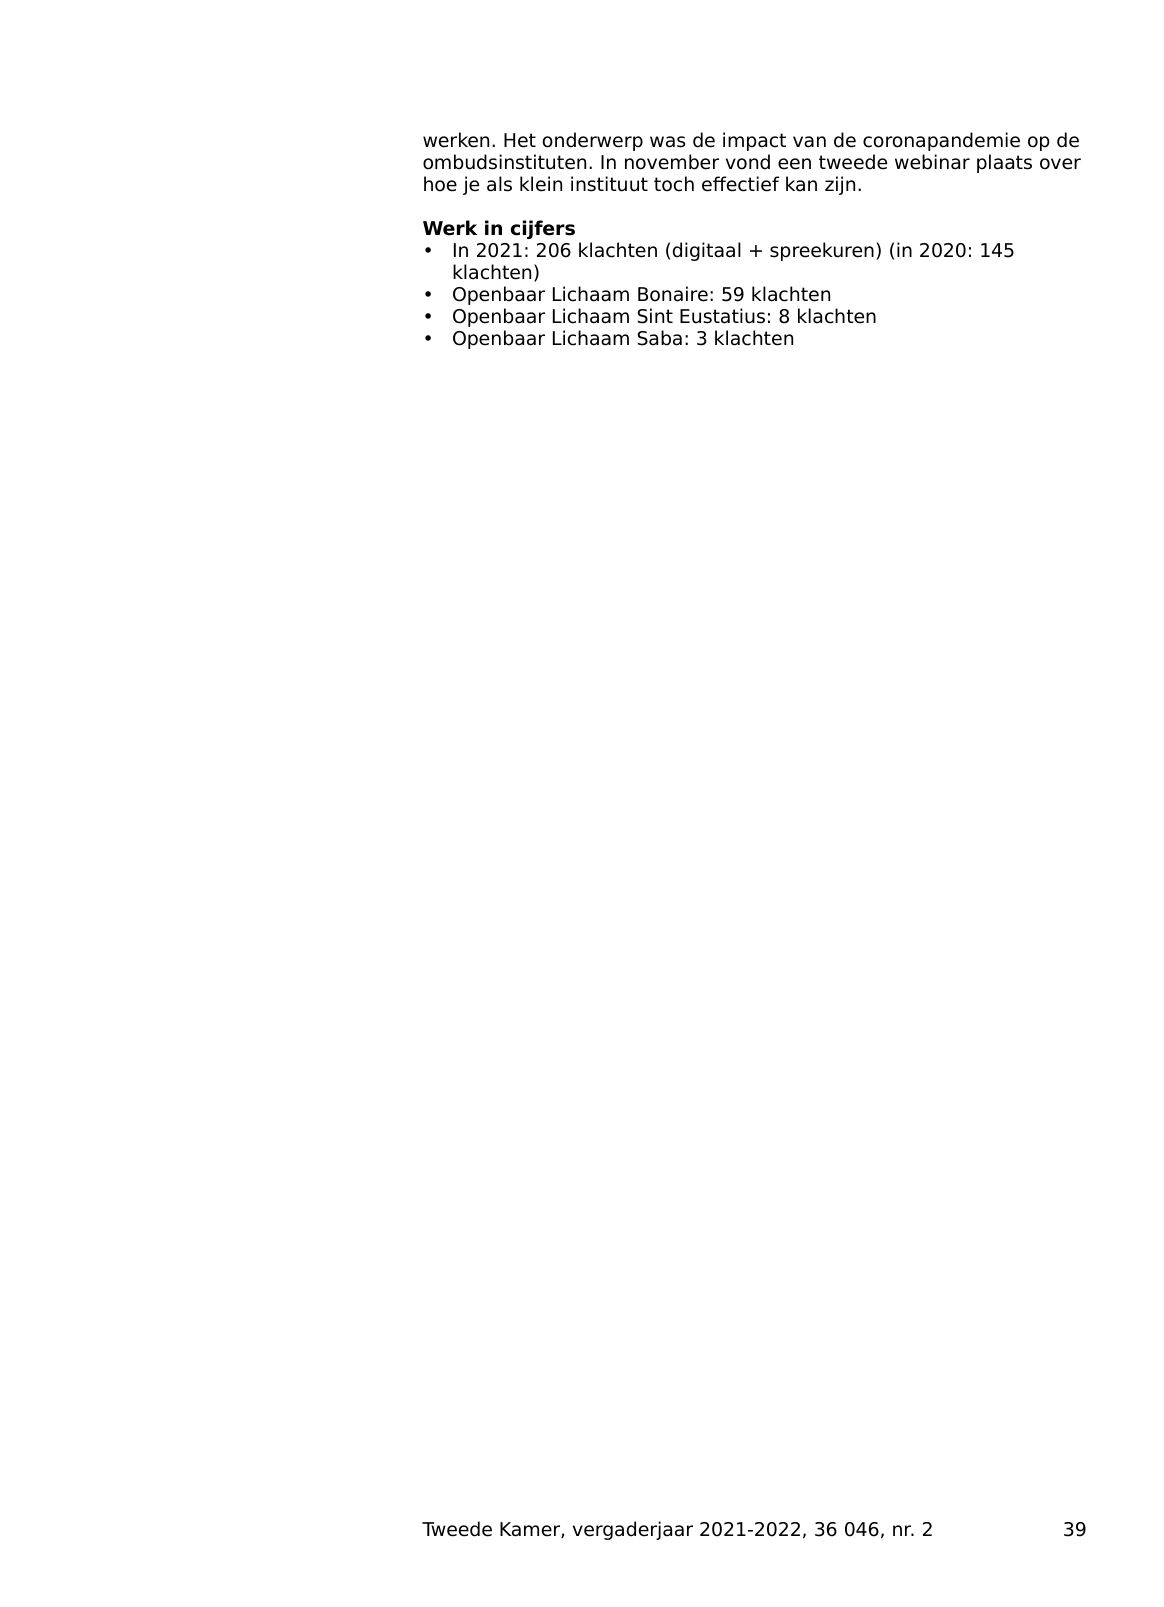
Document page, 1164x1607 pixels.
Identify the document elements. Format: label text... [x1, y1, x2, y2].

text werken. Het onderwerp was de impact van de coronapandemie op de ombudsinstituten. In november vond een tweede webinar plaats over hoe je als klein instituut toch effectief kan zijn. [422, 130, 1087, 196]
text • Openbaar Lichaam Bonaire: 59 klachten [422, 284, 1087, 306]
text • Openbaar Lichaam Sint Eustatius: 8 klachten [422, 306, 1087, 328]
text • Openbaar Lichaam Saba: 3 klachten [422, 328, 1087, 350]
subtitle Werk in cijfers [422, 218, 1087, 240]
text • In 2021: 206 klachten (digitaal + spreekuren) (in 2020: 145 klachten) [422, 240, 1087, 284]
